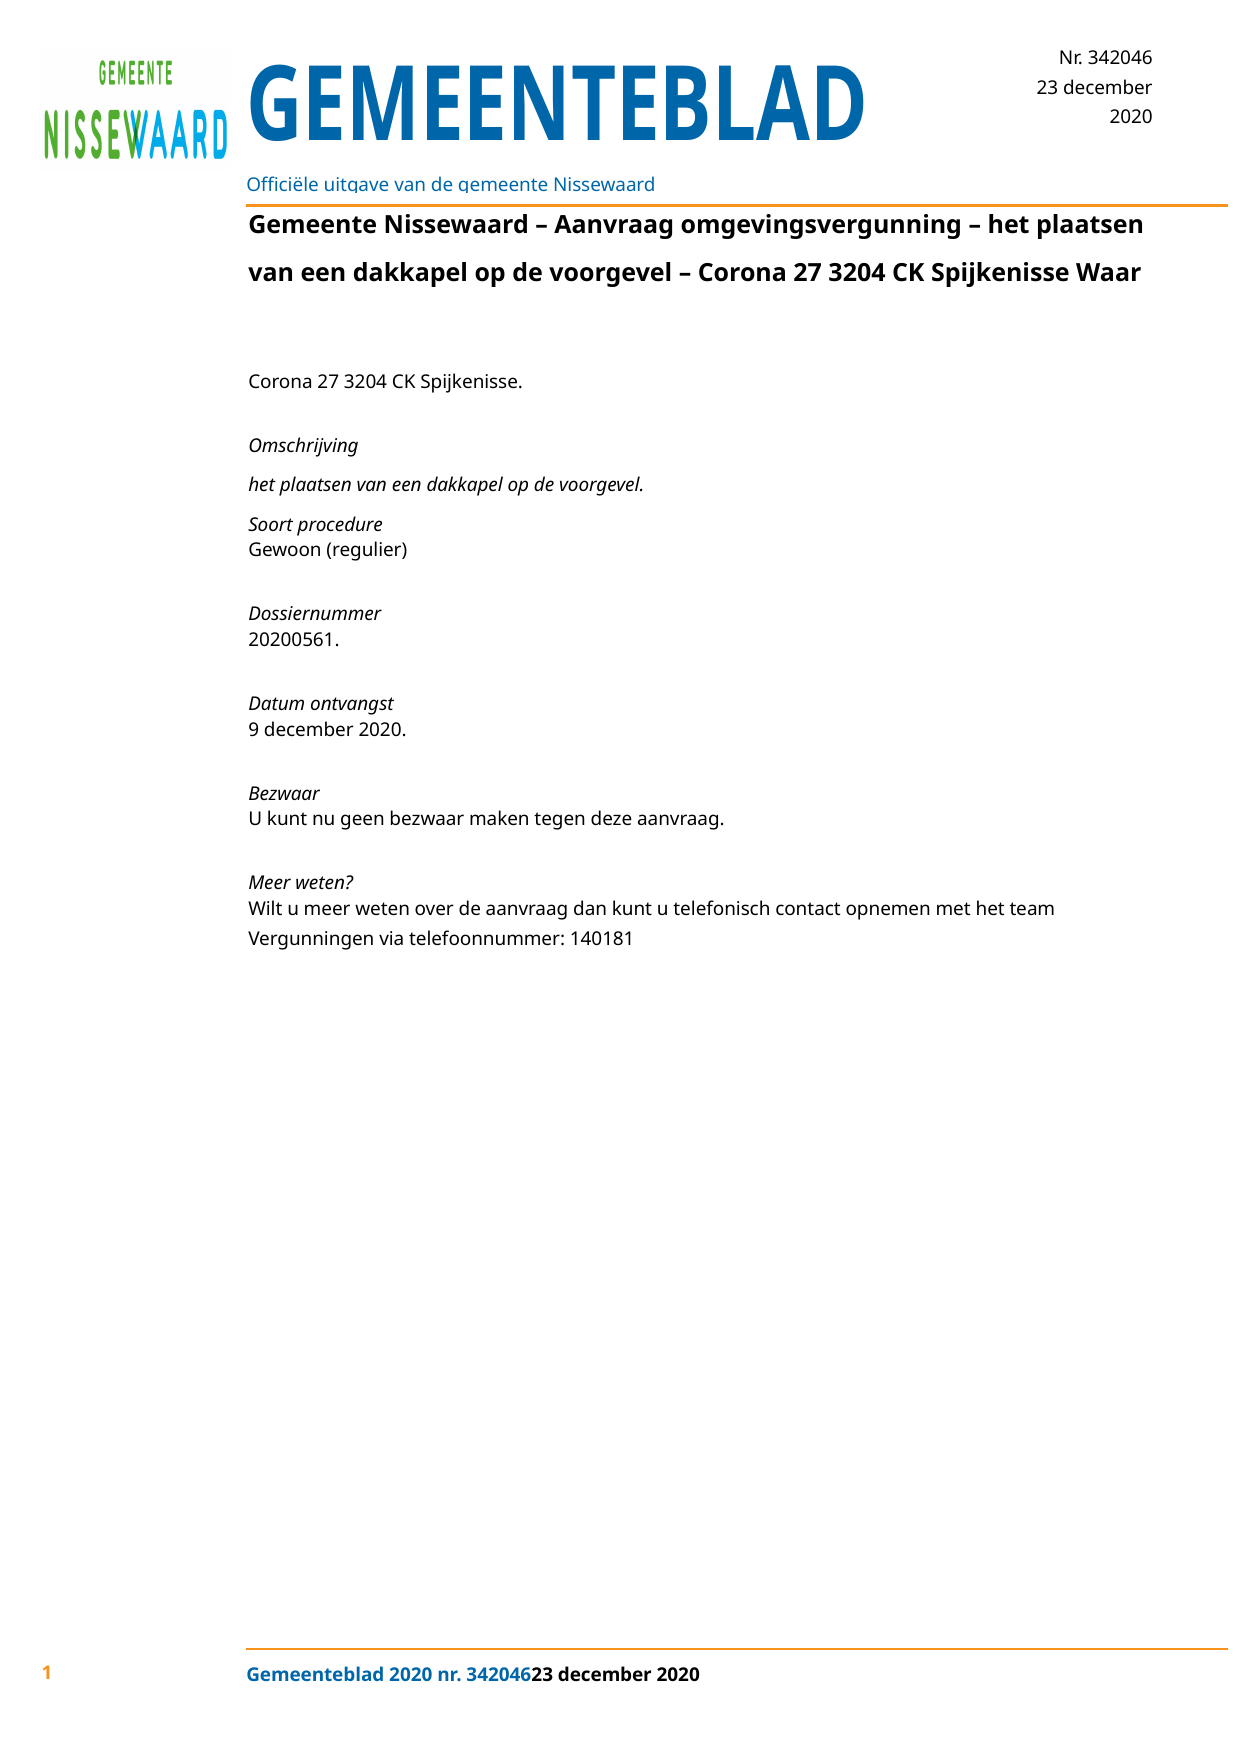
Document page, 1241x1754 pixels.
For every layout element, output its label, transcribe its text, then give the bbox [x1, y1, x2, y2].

text Gewoon (regulier) [248, 537, 1152, 562]
text Corona 27 3204 CK Spijkenisse. [248, 368, 1152, 394]
text 20200561. [248, 626, 1152, 652]
text Bezwaar [248, 780, 1152, 806]
text Omschrijving [248, 432, 1152, 458]
text Dossiernummer [248, 601, 1152, 626]
text Soort procedure [248, 511, 1152, 537]
text Gemeente Nissewaard – Aanvraag omgevingsvergunning – het plaatsen van een dakkapel op de voorgevel – Corona 27 3204 CK Spijkenisse Waar [248, 207, 1152, 288]
picture [41, 47, 231, 172]
text Datum ontvangst [248, 690, 1152, 716]
text 9 december 2020. [248, 716, 1152, 742]
text Wilt u meer weten over de aanvraag dan kunt u telefonisch contact opnemen met het team Vergunningen via telefoonnummer: 140181 [248, 895, 1152, 951]
text U kunt nu geen bezwaar maken tegen deze aanvraag. [248, 806, 1152, 831]
text het plaatsen van een dakkapel op de voorgevel. [248, 472, 1152, 497]
text Meer weten? [248, 869, 1152, 895]
